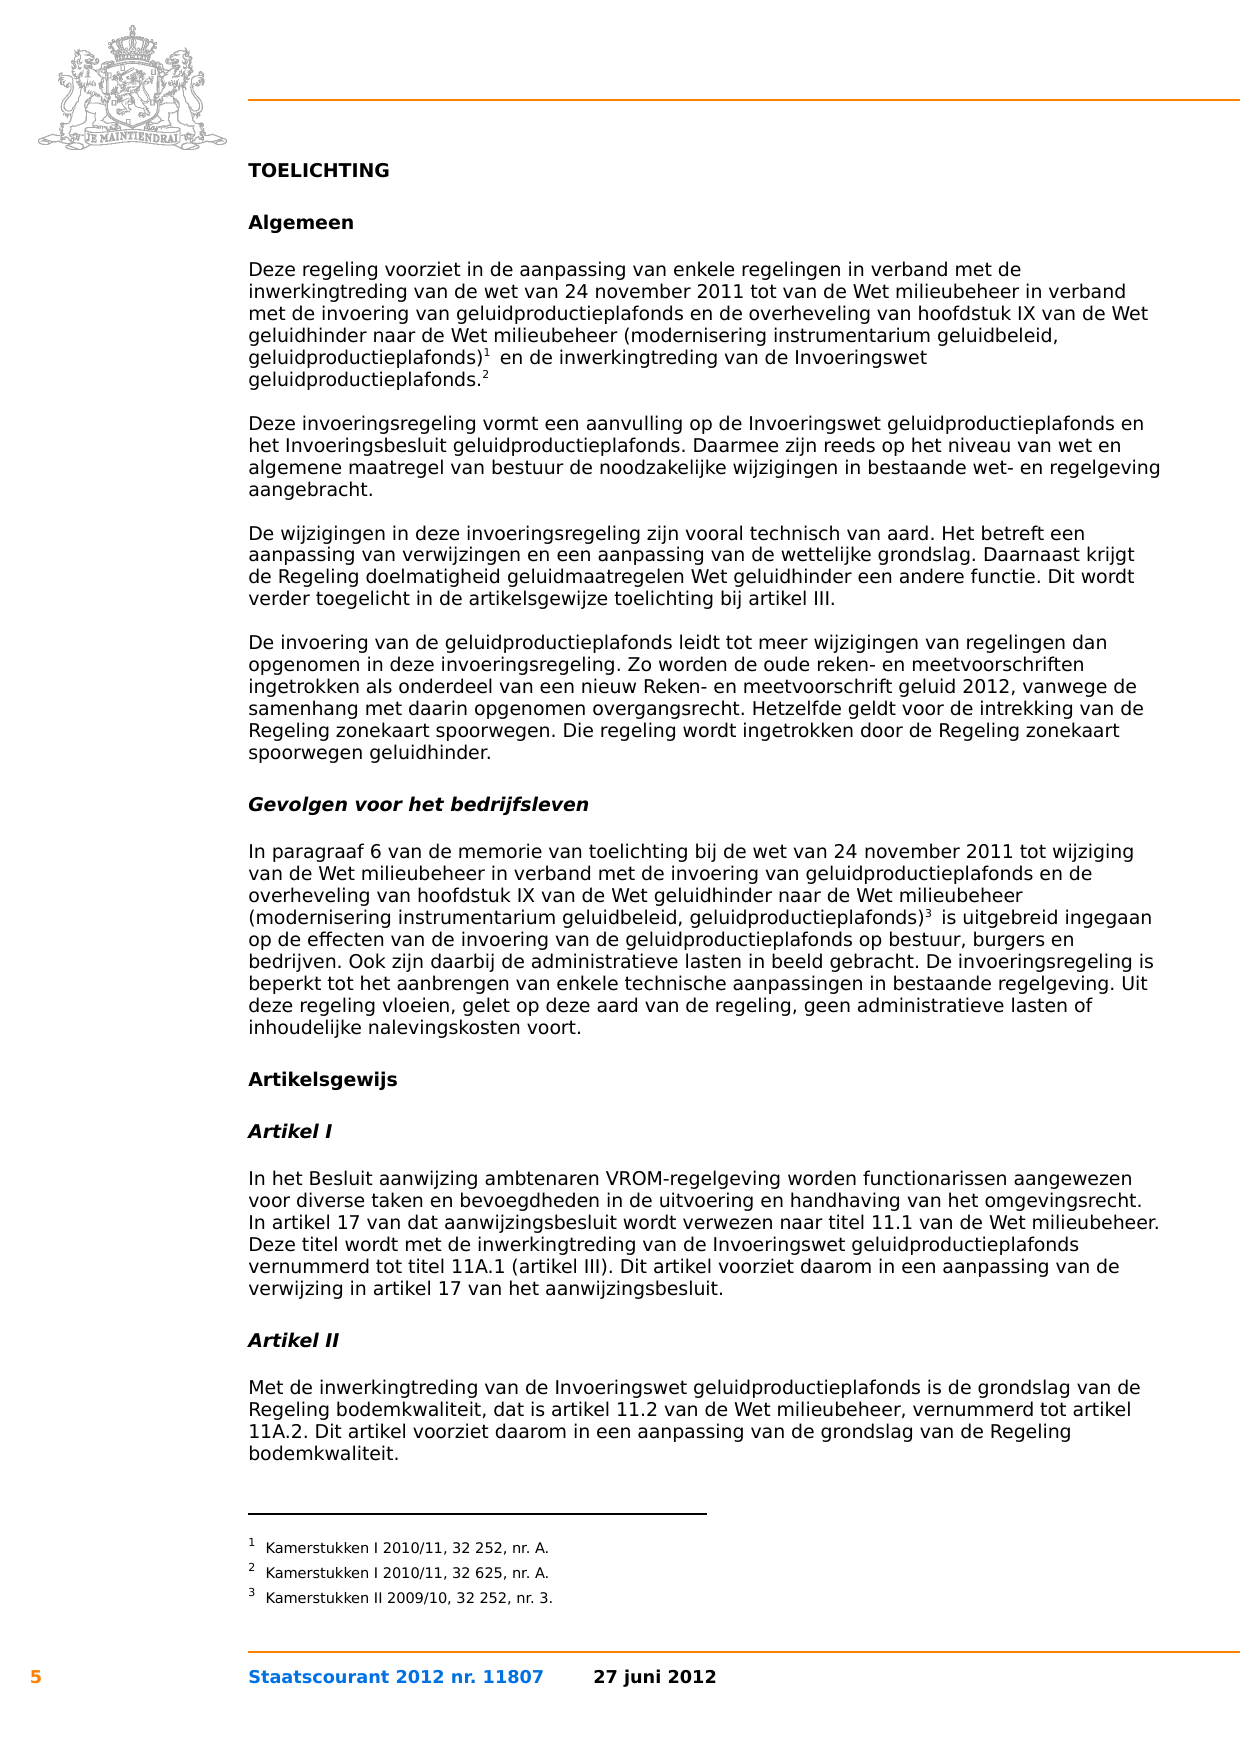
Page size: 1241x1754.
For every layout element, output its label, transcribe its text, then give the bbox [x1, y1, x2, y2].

text Deze regeling voorziet in de aanpassing van enkele regelingen in verband met de inwerkingtreding van de wet van 24 november 2011 tot van de Wet milieubeheer in verband met de invoering van geluidproductieplafonds en de overheveling van hoofdstuk IX van de Wet geluidhinder naar de Wet milieubeheer (modernisering instrumentarium geluidbeleid, geluidproductieplafonds) en de inwerkingtreding van de Invoeringswet geluidproductieplafonds. [248, 259, 1163, 391]
subtitle Algemeen [248, 212, 1163, 234]
subtitle Artikel II [248, 1330, 1163, 1352]
text Kamerstukken I 2010/11, 32 252, nr. A. [248, 1536, 1163, 1558]
text Met de inwerkingtreding van de Invoeringswet geluidproductieplafonds is de grondslag van de Regeling bodemkwaliteit, dat is artikel 11.2 van de Wet milieubeheer, vernummerd tot artikel 11A.2. Dit artikel voorziet daarom in een aanpassing van de grondslag van de Regeling bodemkwaliteit. [248, 1377, 1163, 1464]
picture [38, 25, 227, 150]
subtitle Artikelsgewijs [248, 1069, 1163, 1091]
subtitle Artikel I [248, 1121, 1163, 1143]
text Kamerstukken I 2010/11, 32 625, nr. A. [248, 1561, 1163, 1583]
text De invoering van de geluidproductieplafonds leidt tot meer wijzigingen van regelingen dan opgenomen in deze invoeringsregeling. Zo worden de oude reken- en meetvoorschriften ingetrokken als onderdeel van een nieuw Reken- en meetvoorschrift geluid 2012, vanwege de samenhang met daarin opgenomen overgangsrecht. Hetzelfde geldt voor de intrekking van de Regeling zonekaart spoorwegen. Die regeling wordt ingetrokken door de Regeling zonekaart spoorwegen geluidhinder. [248, 632, 1163, 764]
text Deze invoeringsregeling vormt een aanvulling op de Invoeringswet geluidproductieplafonds en het Invoeringsbesluit geluidproductieplafonds. Daarmee zijn reeds op het niveau van wet en algemene maatregel van bestuur de noodzakelijke wijzigingen in bestaande wet- en regelgeving aangebracht. [248, 413, 1163, 501]
text In het Besluit aanwijzing ambtenaren VROM-regelgeving worden functionarissen aangewezen voor diverse taken en bevoegdheden in de uitvoering en handhaving van het omgevingsrecht. In artikel 17 van dat aanwijzingsbesluit wordt verwezen naar titel 11.1 van de Wet milieubeheer. Deze titel wordt met de inwerkingtreding van de Invoeringswet geluidproductieplafonds vernummerd tot titel 11A.1 (artikel III). Dit artikel voorziet daarom in een aanpassing van de verwijzing in artikel 17 van het aanwijzingsbesluit. [248, 1168, 1163, 1300]
text Kamerstukken II 2009/10, 32 252, nr. 3. [248, 1586, 1163, 1608]
text De wijzigingen in deze invoeringsregeling zijn vooral technisch van aard. Het betreft een aanpassing van verwijzingen en een aanpassing van de wettelijke grondslag. Daarnaast krijgt de Regeling doelmatigheid geluidmaatregelen Wet geluidhinder een andere functie. Dit wordt verder toegelicht in de artikelsgewijze toelichting bij artikel III. [248, 522, 1163, 610]
subtitle TOELICHTING [248, 160, 1163, 182]
text In paragraaf 6 van de memorie van toelichting bij de wet van 24 november 2011 tot wijziging van de Wet milieubeheer in verband met de invoering van geluidproductieplafonds en de overheveling van hoofdstuk IX van de Wet geluidhinder naar de Wet milieubeheer (modernisering instrumentarium geluidbeleid, geluidproductieplafonds) is uitgebreid ingegaan op de effecten van de invoering van de geluidproductieplafonds op bestuur, burgers en bedrijven. Ook zijn daarbij de administratieve lasten in beeld gebracht. De invoeringsregeling is beperkt tot het aanbrengen van enkele technische aanpassingen in bestaande regelgeving. Uit deze regeling vloeien, gelet op deze aard van de regeling, geen administratieve lasten of inhoudelijke nalevingskosten voort. [248, 841, 1163, 1039]
subtitle Gevolgen voor het bedrijfsleven [248, 794, 1163, 816]
